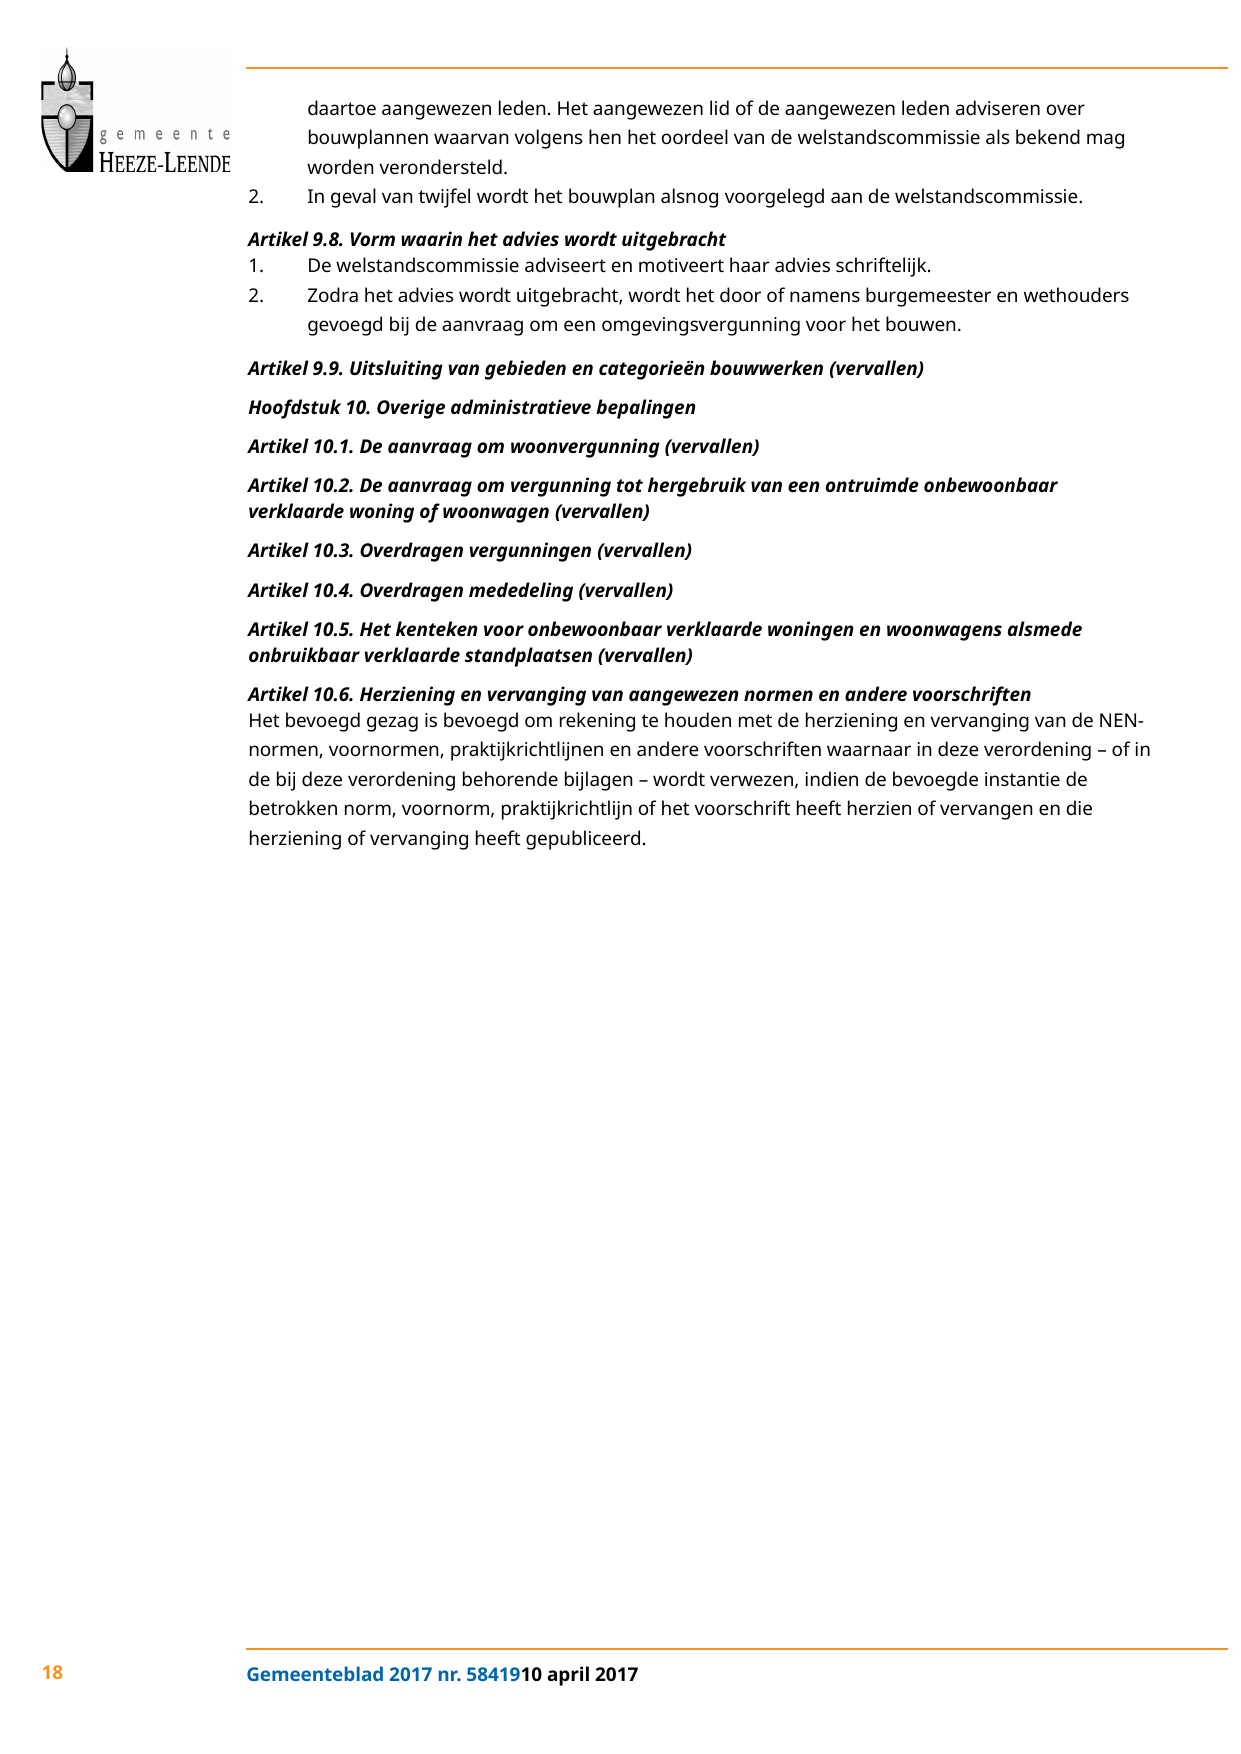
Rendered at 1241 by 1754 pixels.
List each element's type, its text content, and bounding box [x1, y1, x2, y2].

text Artikel 10.3. Overdragen vergunningen (vervallen) [248, 537, 1152, 563]
list Zodra het advies wordt uitgebracht, wordt het door of namens burgemeester en wethouders gevoegd bij de aanvraag om een omgevingsvergunning voor het bouwen. [248, 282, 1152, 337]
text Artikel 10.1. De aanvraag om woonvergunning (vervallen) [248, 433, 1152, 459]
text Artikel 9.9. Uitsluiting van gebieden en categorieën bouwwerken (vervallen) [248, 355, 1152, 380]
text Artikel 10.5. Het kenteken voor onbewoonbaar verklaarde woningen en woonwagens alsmede onbruikbaar verklaarde standplaatsen (vervallen) [248, 616, 1152, 667]
picture [41, 47, 231, 172]
list daartoe aangewezen leden. Het aangewezen lid of de aangewezen leden adviseren over bouwplannen waarvan volgens hen het oordeel van de welstandscommissie als bekend mag worden verondersteld. [248, 95, 1152, 180]
text Artikel 9.8. Vorm waarin het advies wordt uitgebracht [248, 227, 1152, 252]
text Hoofdstuk 10. Overige administratieve bepalingen [248, 394, 1152, 420]
text Artikel 10.4. Overdragen mededeling (vervallen) [248, 577, 1152, 602]
list In geval van twijfel wordt het bouwplan alsnog voorgelegd aan de welstandscommissie. [248, 183, 1152, 209]
text Artikel 10.2. De aanvraag om vergunning tot hergebruik van een ontruimde onbewoonbaar verklaarde woning of woonwagen (vervallen) [248, 472, 1152, 524]
list De welstandscommissie adviseert en motiveert haar advies schriftelijk. [248, 252, 1152, 278]
text Het bevoegd gezag is bevoegd om rekening te houden met de herziening en vervanging van de NEN-normen, voornormen, praktijkrichtlijnen en andere voorschriften waarnaar in deze verordening – of in de bij deze verordening behorende bijlagen – wordt verwezen, indien de bevoegde instantie de betrokken norm, voornorm, praktijkrichtlijn of het voorschrift heeft herzien of vervangen en die herziening of vervanging heeft gepubliceerd. [248, 707, 1152, 851]
text Artikel 10.6. Herziening en vervanging van aangewezen normen en andere voorschriften [248, 681, 1152, 707]
